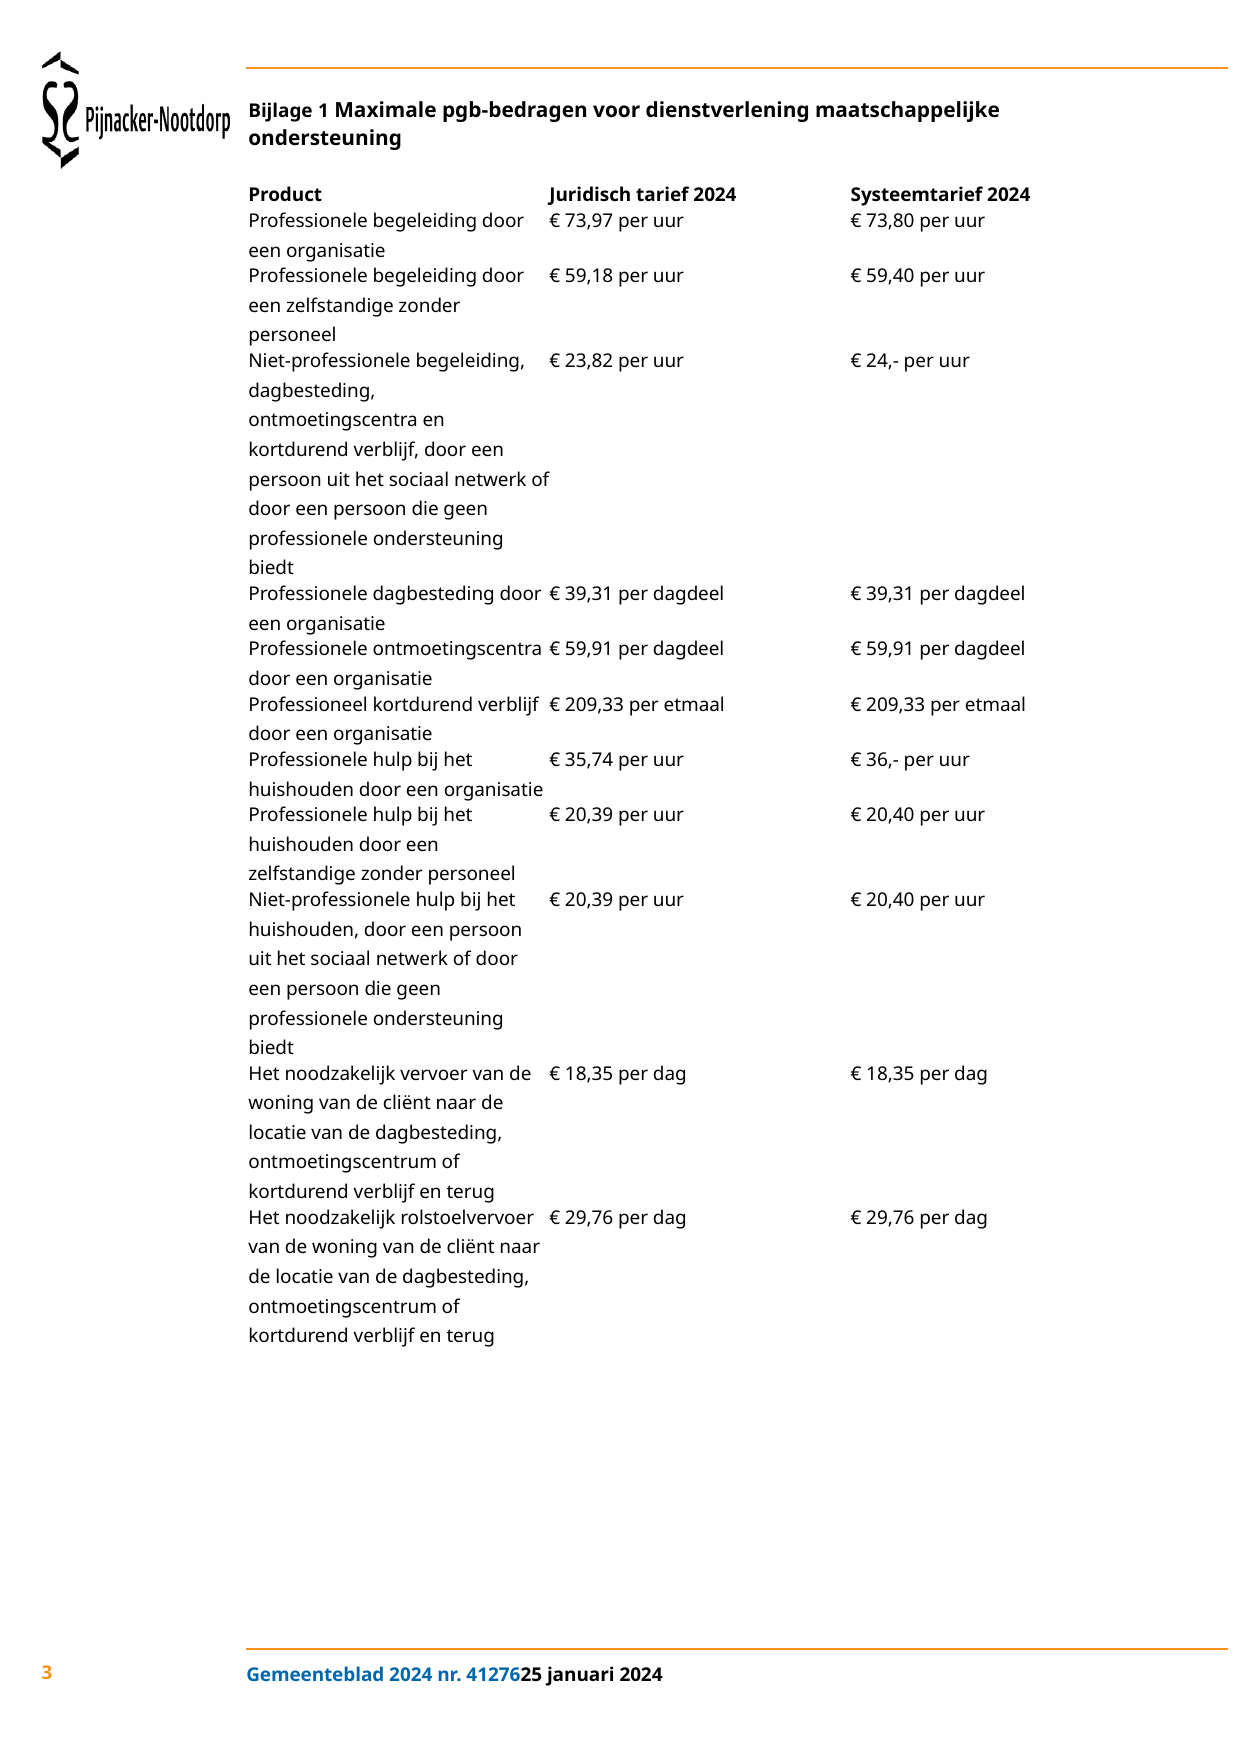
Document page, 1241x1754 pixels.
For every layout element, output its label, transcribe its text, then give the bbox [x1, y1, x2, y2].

table_cell € 59,91 per dagdeel [549, 636, 850, 691]
table_cell € 23,82 per uur [549, 348, 850, 580]
table_cell € 209,33 per etmaal [850, 691, 1152, 746]
table_cell Professionele hulp bij het huishouden door een organisatie [248, 746, 549, 801]
table_cell € 24,- per uur [850, 348, 1152, 580]
table_header Systeemtarief 2024 [850, 181, 1152, 207]
table_cell € 20,39 per uur [549, 801, 850, 886]
table_cell € 36,- per uur [850, 746, 1152, 801]
table_cell € 29,76 per dag [549, 1204, 850, 1348]
picture [41, 47, 231, 172]
table_cell € 73,97 per uur [549, 207, 850, 262]
table_cell € 18,35 per dag [549, 1060, 850, 1204]
table_cell € 59,40 per uur [850, 263, 1152, 347]
table_cell Professionele ontmoetingscentra door een organisatie [248, 636, 549, 691]
table_cell Niet-professionele hulp bij het huishouden, door een persoon uit het sociaal netwerk of door een persoon die geen professionele ondersteuning biedt [248, 886, 549, 1060]
table_cell € 35,74 per uur [549, 746, 850, 801]
table_cell € 20,40 per uur [850, 886, 1152, 1060]
table_cell € 209,33 per etmaal [549, 691, 850, 746]
table_cell Professioneel kortdurend verblijf door een organisatie [248, 691, 549, 746]
table_cell Professionele hulp bij het huishouden door een zelfstandige zonder personeel [248, 801, 549, 886]
table_header Juridisch tarief 2024 [549, 181, 850, 207]
table_cell € 20,40 per uur [850, 801, 1152, 886]
table_cell Niet-professionele begeleiding, dagbesteding, ontmoetingscentra en kortdurend verblijf, door een persoon uit het sociaal netwerk of door een persoon die geen professionele ondersteuning biedt [248, 348, 549, 580]
table_cell € 73,80 per uur [850, 207, 1152, 262]
table_cell € 29,76 per dag [850, 1204, 1152, 1348]
table_cell € 18,35 per dag [850, 1060, 1152, 1204]
table_cell € 20,39 per uur [549, 886, 850, 1060]
table_cell Professionele begeleiding door een organisatie [248, 207, 549, 262]
table_cell € 59,18 per uur [549, 263, 850, 347]
table_cell Professionele begeleiding door een zelfstandige zonder personeel [248, 263, 549, 347]
text Bijlage 1 Maximale pgb-bedragen voor dienstverlening maatschappelijke ondersteuning [248, 95, 1152, 152]
table_cell € 59,91 per dagdeel [850, 636, 1152, 691]
table_cell € 39,31 per dagdeel [549, 580, 850, 636]
table_cell Het noodzakelijk rolstoelvervoer van de woning van de cliënt naar de locatie van de dagbesteding, ontmoetingscentrum of kortdurend verblijf en terug [248, 1204, 549, 1348]
table_cell Professionele dagbesteding door een organisatie [248, 580, 549, 636]
table_cell € 39,31 per dagdeel [850, 580, 1152, 636]
table_header Product [248, 181, 549, 207]
table_cell Het noodzakelijk vervoer van de woning van de cliënt naar de locatie van de dagbesteding, ontmoetingscentrum of kortdurend verblijf en terug [248, 1060, 549, 1204]
